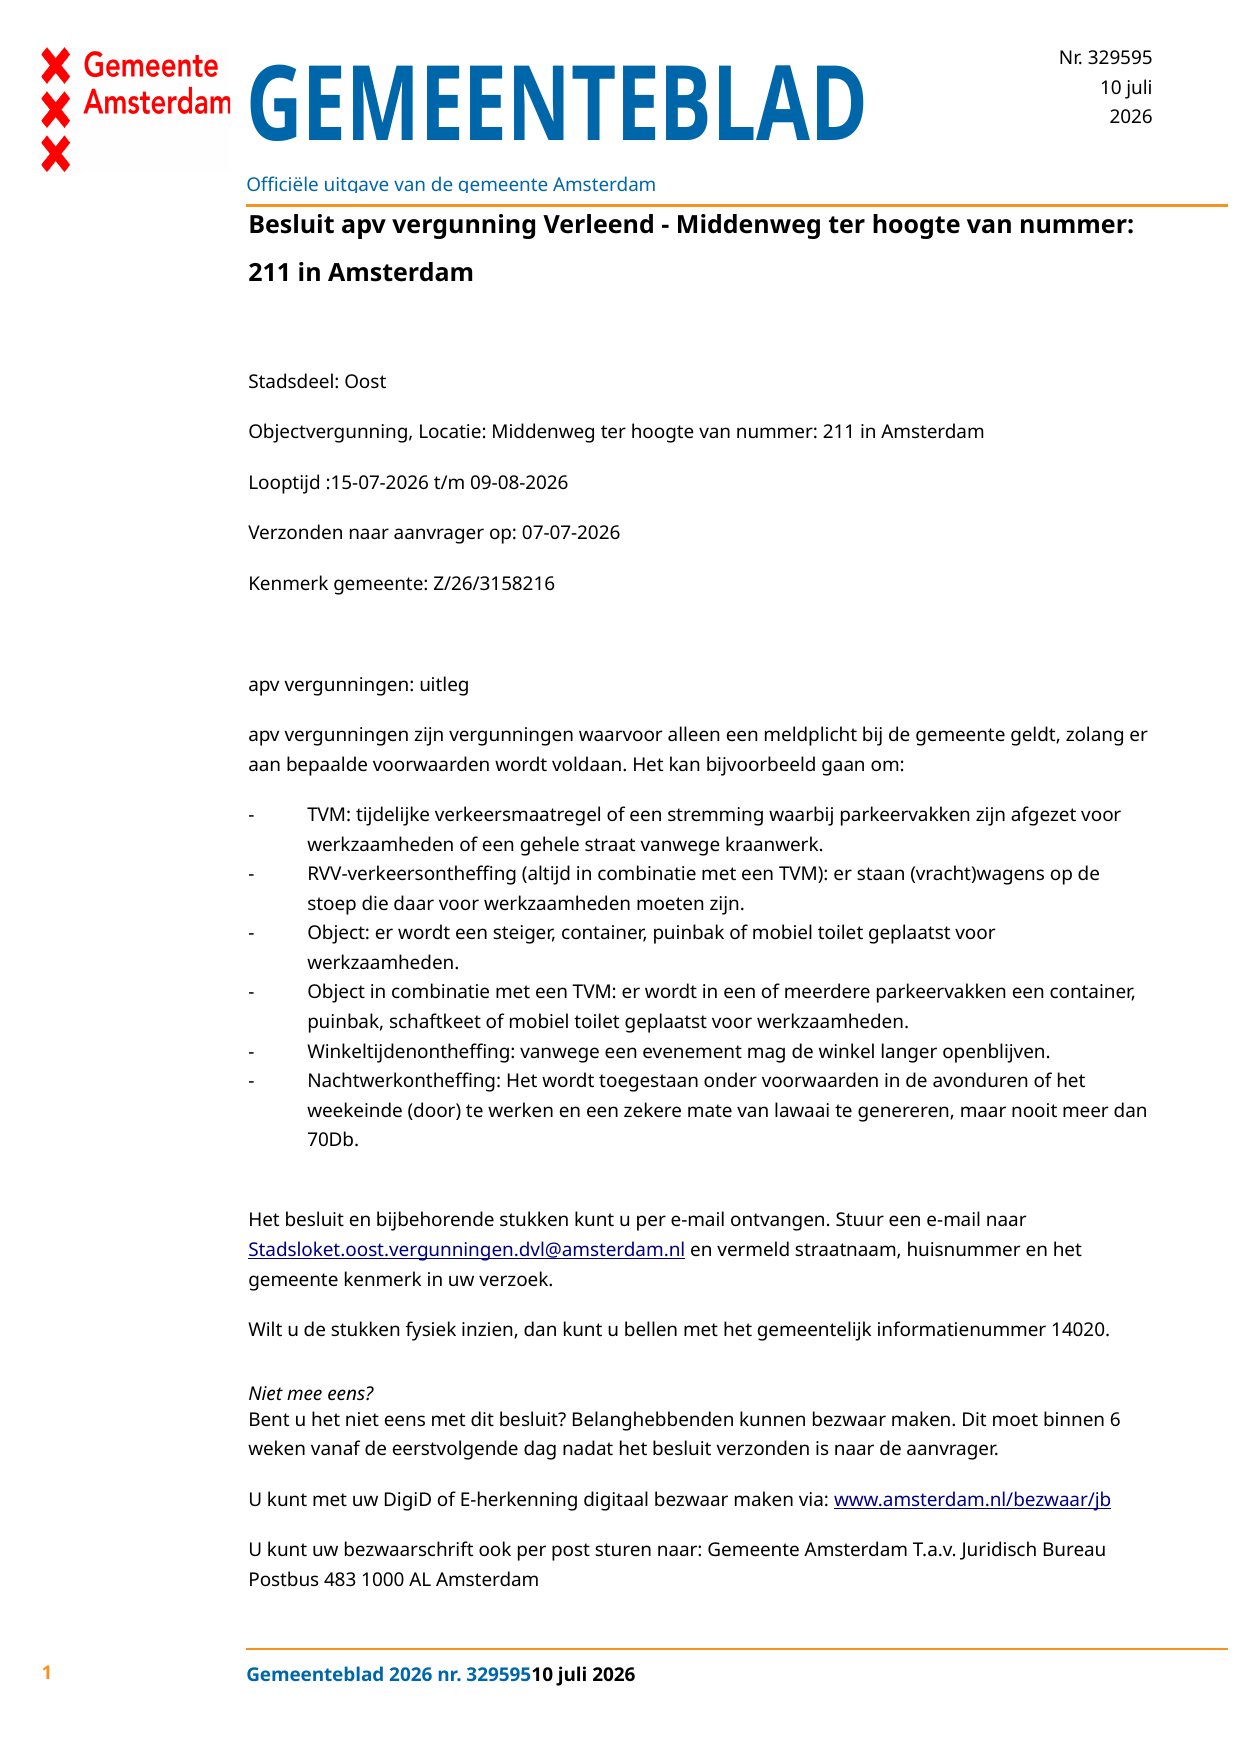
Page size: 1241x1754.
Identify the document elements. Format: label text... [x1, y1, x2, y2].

list Object in combinatie met een TVM: er wordt in een of meerdere parkeervakken een container, puinbak, schaftkeet of mobiel toilet geplaatst voor werkzaamheden. [248, 979, 1152, 1034]
text U kunt met uw DigiD of E-herkenning digitaal bezwaar maken via: www.amsterdam.nl/bezwaar/jb [248, 1486, 1152, 1512]
list Nachtwerkontheffing: Het wordt toegestaan onder voorwaarden in de avonduren of het weekeinde (door) te werken en een zekere mate van lawaai te genereren, maar nooit meer dan 70Db. [248, 1067, 1152, 1152]
list Winkeltijdenontheffing: vanwege een evenement mag de winkel langer openblijven. [248, 1038, 1152, 1064]
text apv vergunningen zijn vergunningen waarvoor alleen een meldplicht bij de gemeente geldt, zolang er aan bepaalde voorwaarden wordt voldaan. Het kan bijvoorbeeld gaan om: [248, 721, 1152, 777]
text apv vergunningen: uitleg [248, 671, 1152, 697]
text Besluit apv vergunning Verleend - Middenweg ter hoogte van nummer: 211 in Amsterdam [248, 207, 1152, 288]
text Wilt u de stukken fysiek inzien, dan kunt u bellen met het gemeentelijk informatienummer 14020. [248, 1316, 1152, 1342]
text Kenmerk gemeente: Z/26/3158216 [248, 570, 1152, 596]
text Bent u het niet eens met dit besluit? Belanghebbenden kunnen bezwaar maken. Dit moet binnen 6 weken vanaf de eerstvolgende dag nadat het besluit verzonden is naar de aanvrager. [248, 1406, 1152, 1461]
list Object: er wordt een steiger, container, puinbak of mobiel toilet geplaatst voor werkzaamheden. [248, 919, 1152, 975]
text Het besluit en bijbehorende stukken kunt u per e-mail ontvangen. Stuur een e-mail naar Stadsloket.oost.vergunningen.dvl@amsterdam.nl en vermeld straatnaam, huisnummer en het gemeente kenmerk in uw verzoek. [248, 1207, 1152, 1292]
text Verzonden naar aanvrager op: 07-07-2026 [248, 519, 1152, 545]
text Stadsdeel: Oost [248, 368, 1152, 394]
list TVM: tijdelijke verkeersmaatregel of een stremming waarbij parkeervakken zijn afgezet voor werkzaamheden of een gehele straat vanwege kraanwerk. [248, 801, 1152, 857]
text Looptijd :15-07-2026 t/m 09-08-2026 [248, 469, 1152, 495]
text Niet mee eens? [248, 1380, 1152, 1406]
text U kunt uw bezwaarschrift ook per post sturen naar: Gemeente Amsterdam T.a.v. Juridisch Bureau Postbus 483 1000 AL Amsterdam [248, 1536, 1152, 1592]
text Objectvergunning, Locatie: Middenweg ter hoogte van nummer: 211 in Amsterdam [248, 419, 1152, 444]
picture [41, 47, 231, 172]
list RVV-verkeersontheffing (altijd in combinatie met een TVM): er staan (vracht)wagens op de stoep die daar voor werkzaamheden moeten zijn. [248, 860, 1152, 916]
